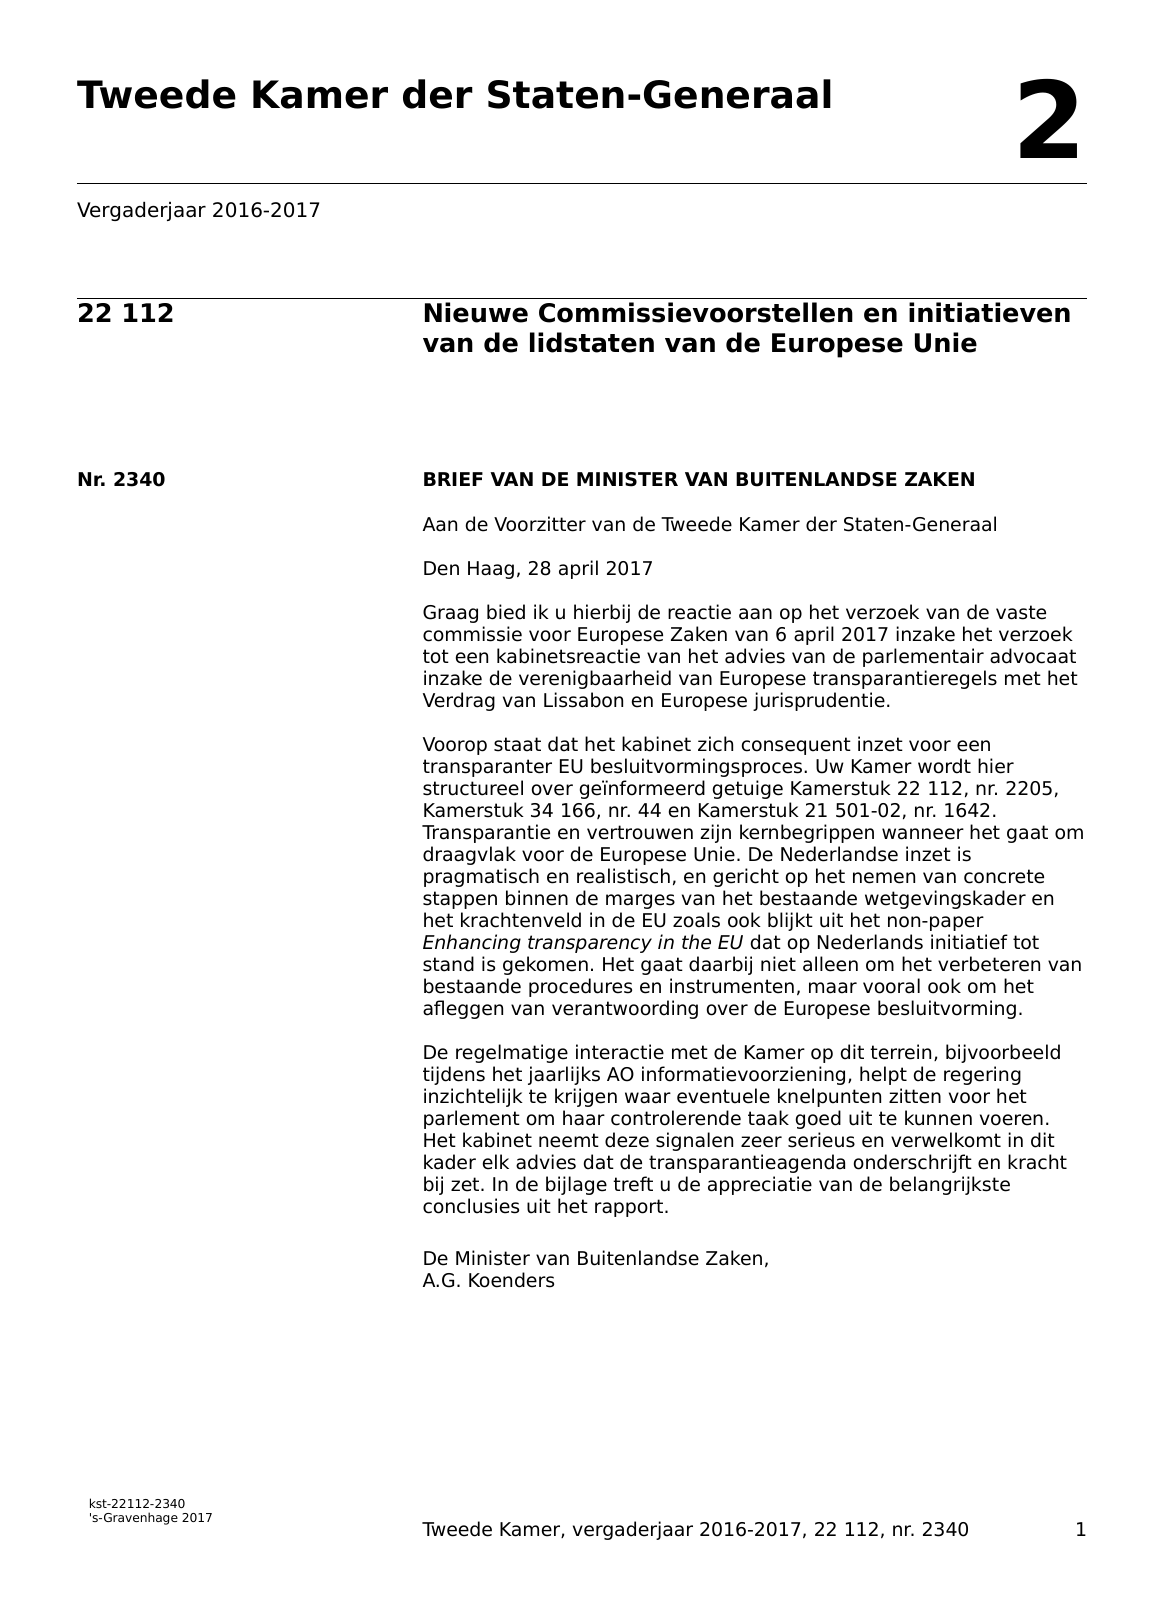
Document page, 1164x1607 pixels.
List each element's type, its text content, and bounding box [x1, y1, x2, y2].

table_header Tweede Kamer der Staten-Generaal [77, 59, 886, 183]
text Aan de Voorzitter van de Tweede Kamer der Staten-Generaal [422, 513, 1087, 536]
text kst-22112-2340 [88, 1497, 323, 1511]
text Graag bied ik u hierbij de reactie aan op het verzoek van de vaste commissie voor Europese Zaken van 6 april 2017 inzake het verzoek tot een kabinetsreactie van het advies van de parlementair advocaat inzake de verenigbaarheid van Europese transparantieregels met het Verdrag van Lissabon en Europese jurisprudentie. [422, 602, 1087, 712]
text De Minister van Buitenlandse Zaken, A.G. Koenders [422, 1248, 1087, 1292]
text 's-Gravenhage 2017 [88, 1511, 323, 1525]
table_cell Vergaderjaar 2016-2017 [77, 184, 1087, 298]
table_header 2 [886, 59, 1087, 183]
subtitle 22 112 Nieuwe Commissievoorstellen en initiatieven van de lidstaten van de Europese Unie [77, 299, 1087, 358]
text Voorop staat dat het kabinet zich consequent inzet voor een transparanter EU besluitvormingsproces. Uw Kamer wordt hier structureel over geïnformeerd getuige Kamerstuk 22 112, nr. 2205, Kamerstuk 34 166, nr. 44 en Kamerstuk 21 501-02, nr. 1642. Transparantie en vertrouwen zijn kernbegrippen wanneer het gaat om draagvlak voor de Europese Unie. De Nederlandse inzet is pragmatisch en realistisch, en gericht op het nemen van concrete stappen binnen de marges van het bestaande wetgevingskader en het krachtenveld in de EU zoals ook blijkt uit het non-paper Enhancing transparency in the EU dat op Nederlands initiatief tot stand is gekomen. Het gaat daarbij niet alleen om het verbeteren van bestaande procedures en instrumenten, maar vooral ook om het afleggen van verantwoording over de Europese besluitvorming. [422, 734, 1087, 1020]
subtitle Nr. 2340 BRIEF VAN DE MINISTER VAN BUITENLANDSE ZAKEN [77, 469, 1087, 491]
text Den Haag, 28 april 2017 [422, 558, 1087, 580]
text De regelmatige interactie met de Kamer op dit terrein, bijvoorbeeld tijdens het jaarlijks AO informatievoorziening, helpt de regering inzichtelijk te krijgen waar eventuele knelpunten zitten voor het parlement om haar controlerende taak goed uit te kunnen voeren. Het kabinet neemt deze signalen zeer serieus en verwelkomt in dit kader elk advies dat de transparantieagenda onderschrijft en kracht bij zet. In de bijlage treft u de appreciatie van de belangrijkste conclusies uit het rapport. [422, 1042, 1087, 1218]
